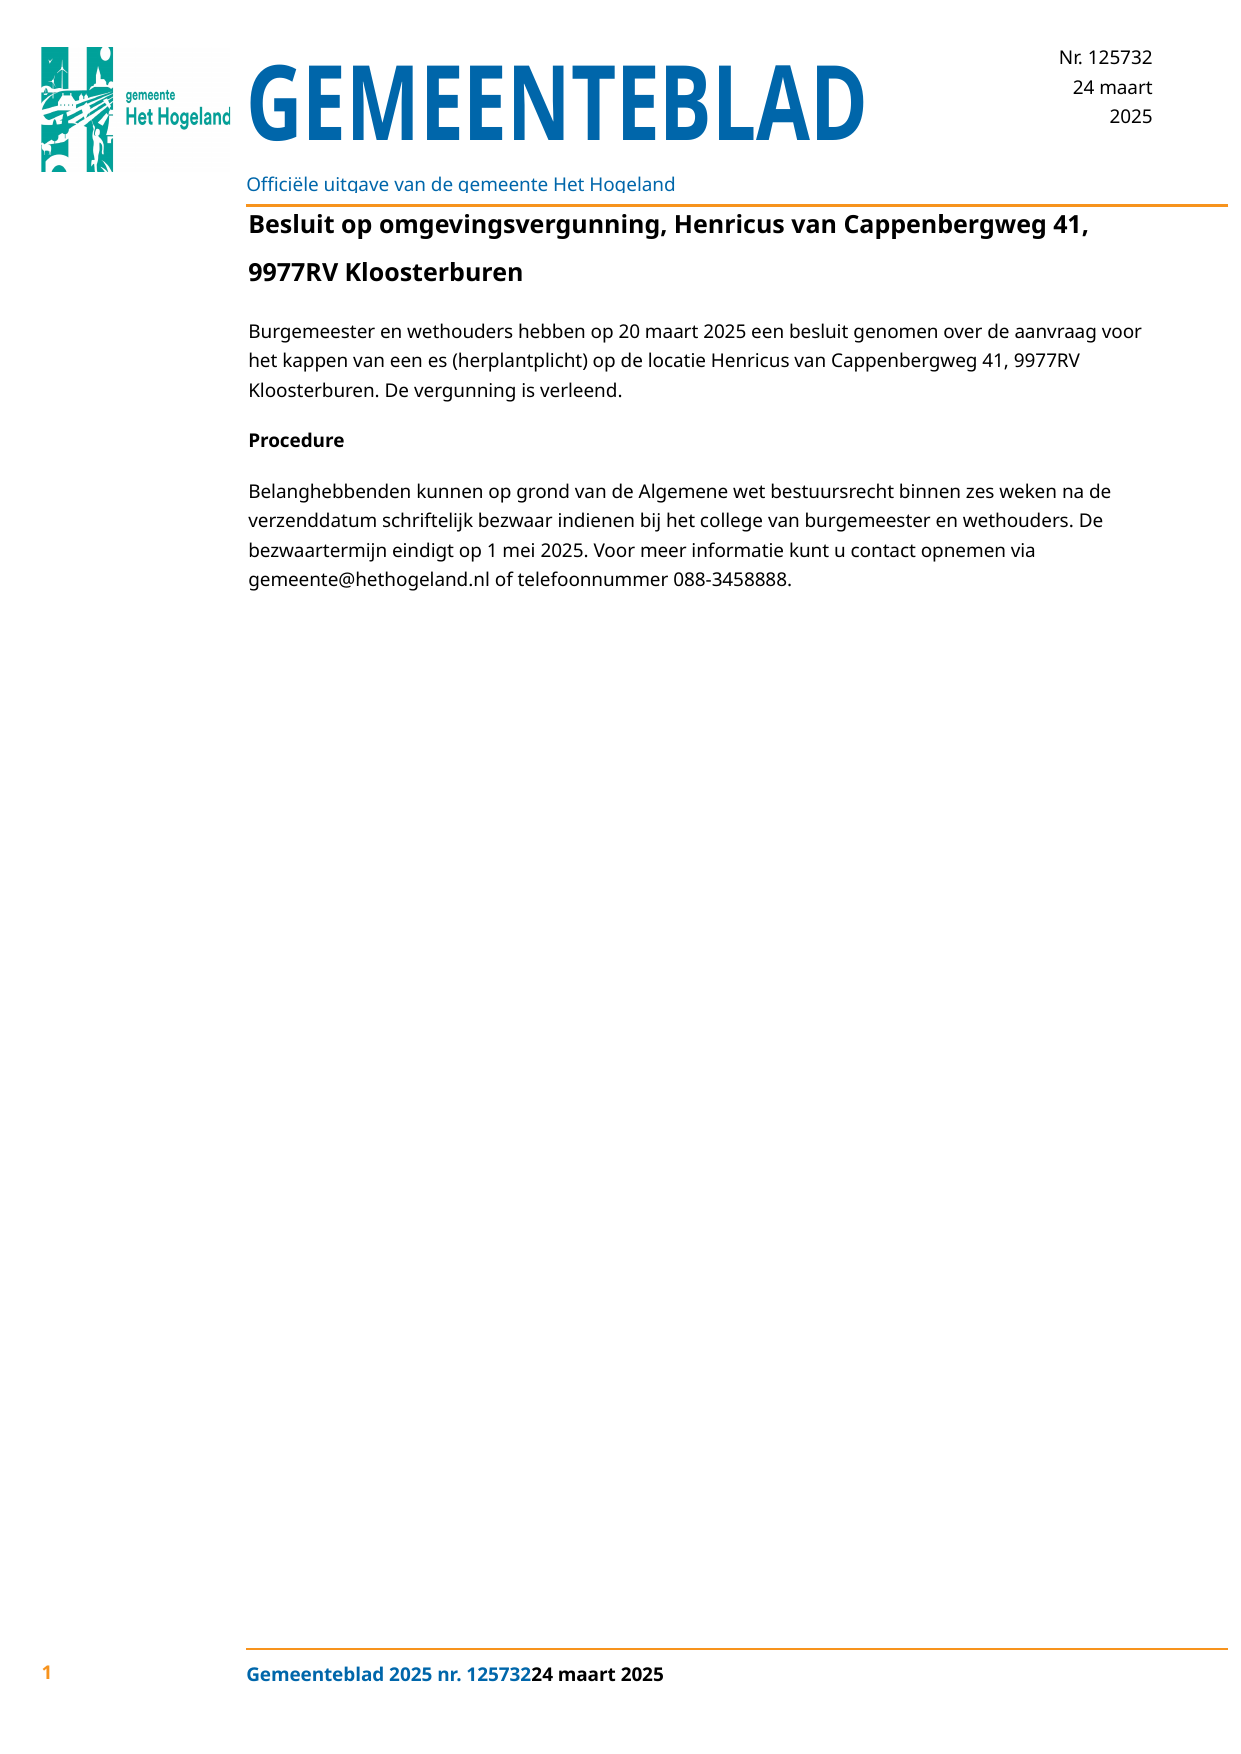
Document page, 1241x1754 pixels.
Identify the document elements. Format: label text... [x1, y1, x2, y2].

text Burgemeester en wethouders hebben op 20 maart 2025 een besluit genomen over de aanvraag voor het kappen van een es (herplantplicht) op de locatie Henricus van Cappenbergweg 41, 9977RV Kloosterburen. De vergunning is verleend. [248, 318, 1152, 403]
picture [41, 47, 231, 172]
text Besluit op omgevingsvergunning, Henricus van Cappenbergweg 41, 9977RV Kloosterburen [248, 207, 1152, 288]
text Belanghebbenden kunnen op grond van de Algemene wet bestuursrecht binnen zes weken na de verzenddatum schriftelijk bezwaar indienen bij het college van burgemeester en wethouders. De bezwaartermijn eindigt op 1 mei 2025. Voor meer informatie kunt u contact opnemen via gemeente@hethogeland.nl of telefoonnummer 088-3458888. [248, 478, 1152, 592]
text Procedure [248, 427, 1152, 453]
